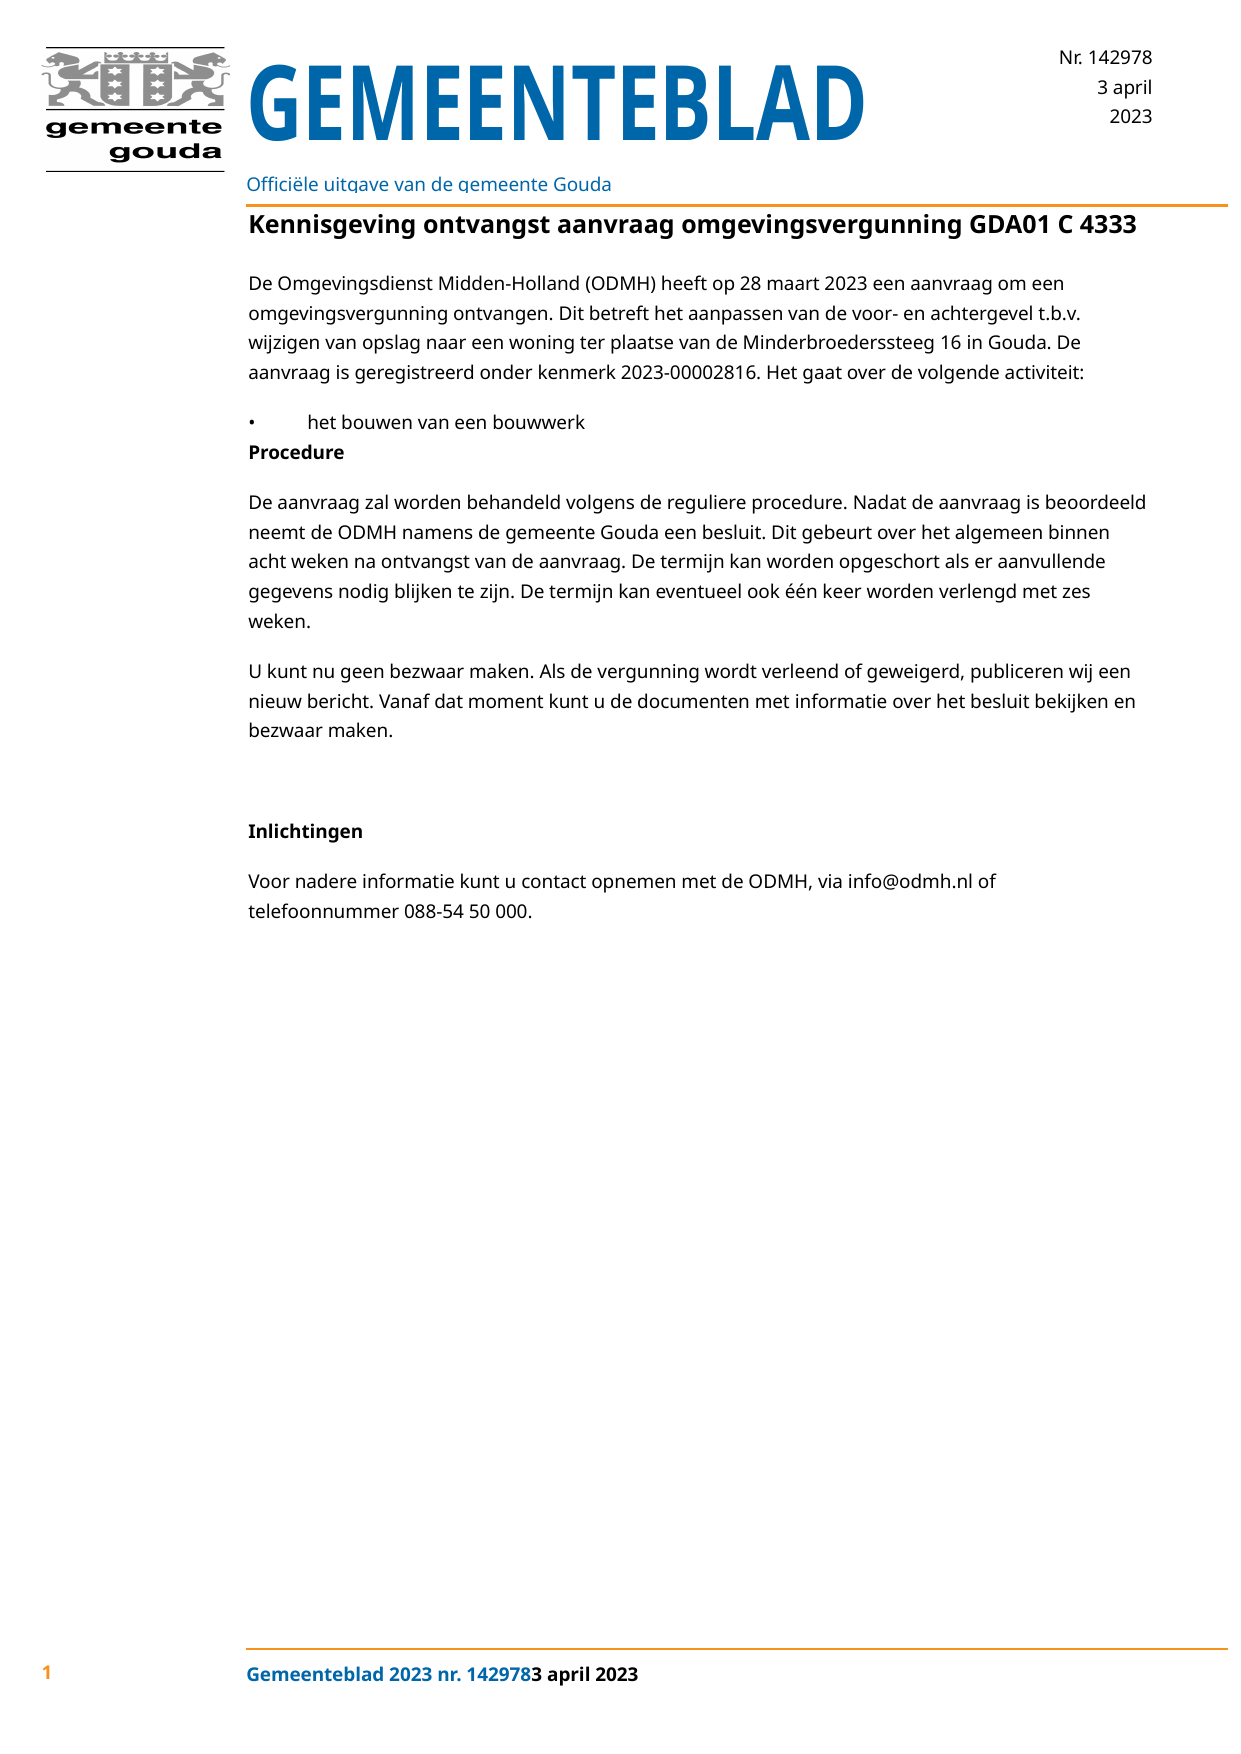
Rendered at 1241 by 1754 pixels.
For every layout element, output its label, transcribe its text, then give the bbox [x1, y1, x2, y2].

list het bouwen van een bouwwerk [248, 409, 1152, 435]
text Procedure [248, 439, 1152, 465]
picture [41, 47, 231, 172]
text De Omgevingsdienst Midden-Holland (ODMH) heeft op 28 maart 2023 een aanvraag om een omgevingsvergunning ontvangen. Dit betreft het aanpassen van de voor- en achtergevel t.b.v. wijzigen van opslag naar een woning ter plaatse van de Minderbroederssteeg 16 in Gouda. De aanvraag is geregistreerd onder kenmerk 2023-00002816. Het gaat over de volgende activiteit: [248, 270, 1152, 385]
text U kunt nu geen bezwaar maken. Als de vergunning wordt verleend of geweigerd, publiceren wij een nieuw bericht. Vanaf dat moment kunt u de documenten met informatie over het besluit bekijken en bezwaar maken. [248, 658, 1152, 743]
text Voor nadere informatie kunt u contact opnemen met de ODMH, via info@odmh.nl of telefoonnummer 088-54 50 000. [248, 869, 1152, 924]
text Inlichtingen [248, 818, 1152, 844]
text Kennisgeving ontvangst aanvraag omgevingsvergunning GDA01 C 4333 [248, 207, 1152, 241]
text De aanvraag zal worden behandeld volgens de reguliere procedure. Nadat de aanvraag is beoordeeld neemt de ODMH namens de gemeente Gouda een besluit. Dit gebeurt over het algemeen binnen acht weken na ontvangst van de aanvraag. De termijn kan worden opgeschort als er aanvullende gegevens nodig blijken te zijn. De termijn kan eventueel ook één keer worden verlengd met zes weken. [248, 489, 1152, 633]
